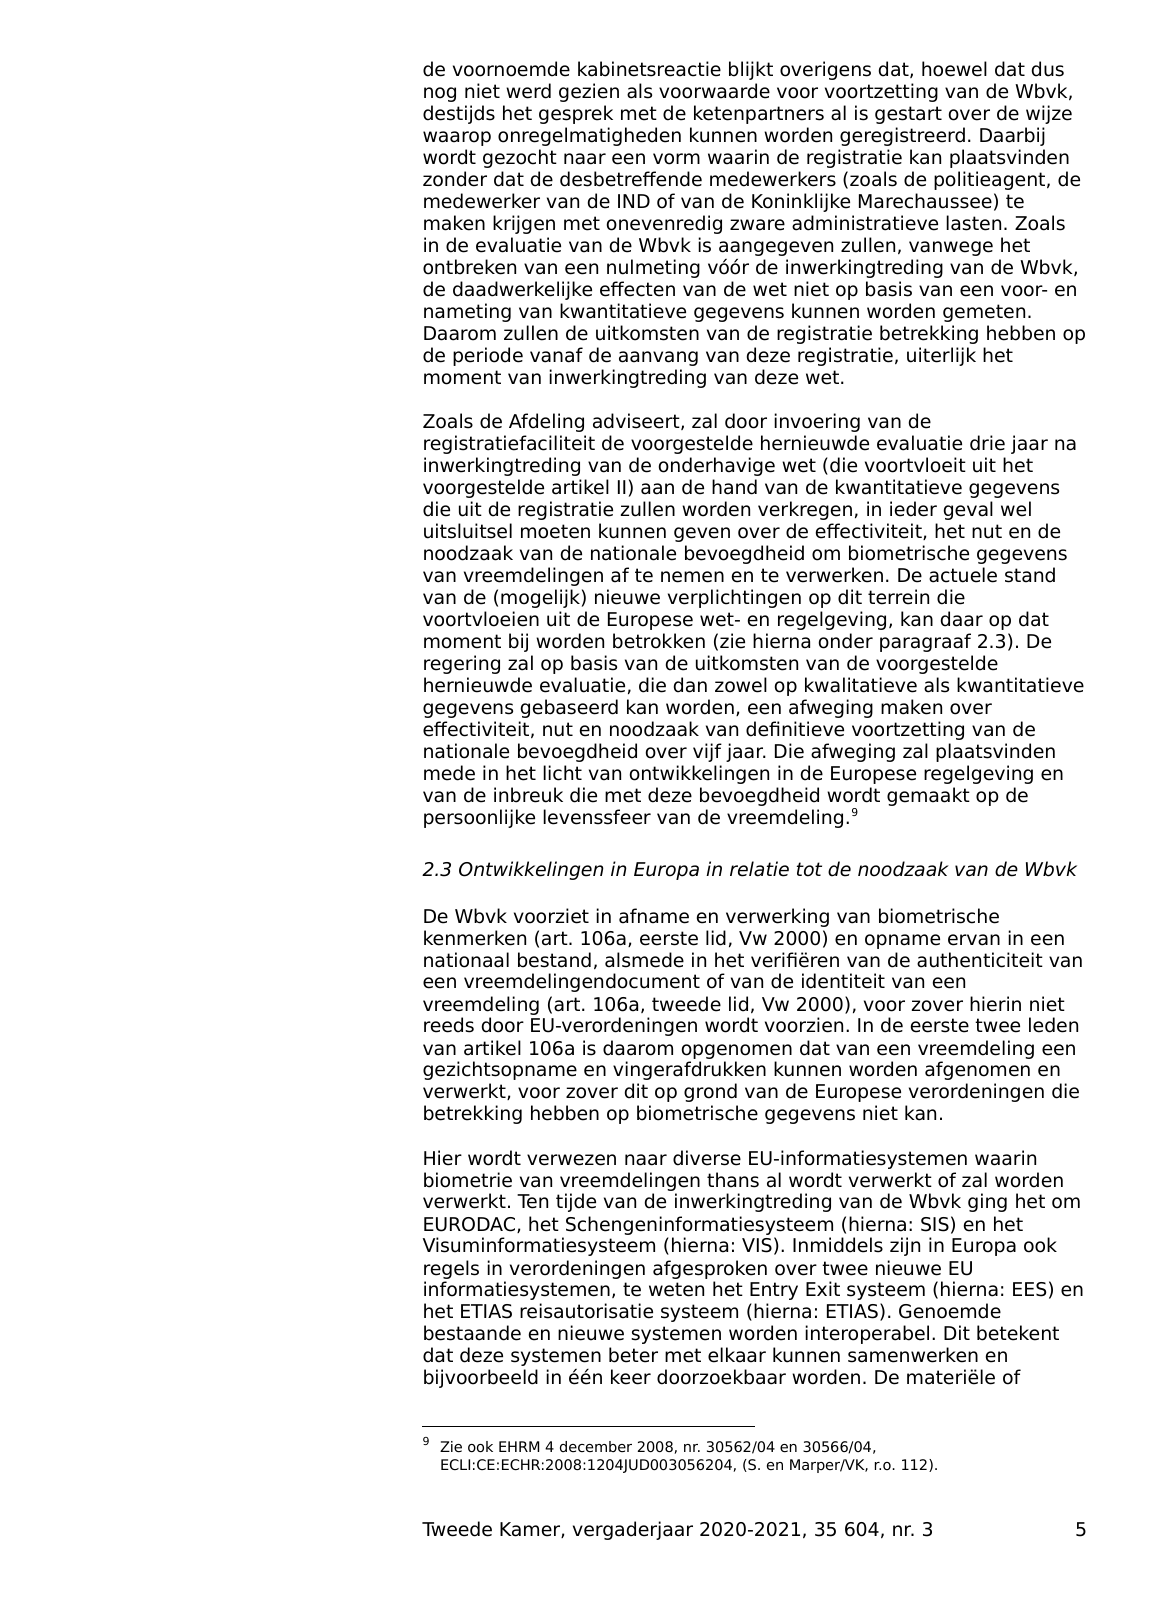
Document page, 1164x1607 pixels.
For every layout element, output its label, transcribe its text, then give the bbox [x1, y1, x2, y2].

text De Wbvk voorziet in afname en verwerking van biometrische kenmerken (art. 106a, eerste lid, Vw 2000) en opname ervan in een nationaal bestand, alsmede in het verifiëren van de authenticiteit van een vreemdelingendocument of van de identiteit van een vreemdeling (art. 106a, tweede lid, Vw 2000), voor zover hierin niet reeds door EU-verordeningen wordt voorzien. In de eerste twee leden van artikel 106a is daarom opgenomen dat van een vreemdeling een gezichtsopname en vingerafdrukken kunnen worden afgenomen en verwerkt, voor zover dit op grond van de Europese verordeningen die betrekking hebben op biometrische gegevens niet kan. [422, 906, 1087, 1125]
text Zoals de Afdeling adviseert, zal door invoering van de registratiefaciliteit de voorgestelde hernieuwde evaluatie drie jaar na inwerkingtreding van de onderhavige wet (die voortvloeit uit het voorgestelde artikel II) aan de hand van de kwantitatieve gegevens die uit de registratie zullen worden verkregen, in ieder geval wel uitsluitsel moeten kunnen geven over de effectiviteit, het nut en de noodzaak van de nationale bevoegdheid om biometrische gegevens van vreemdelingen af te nemen en te verwerken. De actuele stand van de (mogelijk) nieuwe verplichtingen op dit terrein die voortvloeien uit de Europese wet- en regelgeving, kan daar op dat moment bij worden betrokken (zie hierna onder paragraaf 2.3). De regering zal op basis van de uitkomsten van de voorgestelde hernieuwde evaluatie, die dan zowel op kwalitatieve als kwantitatieve gegevens gebaseerd kan worden, een afweging maken over effectiviteit, nut en noodzaak van definitieve voortzetting van de nationale bevoegdheid over vijf jaar. Die afweging zal plaatsvinden mede in het licht van ontwikkelingen in de Europese regelgeving en van de inbreuk die met deze bevoegdheid wordt gemaakt op de persoonlijke levenssfeer van de vreemdeling. [422, 411, 1087, 828]
text Zie ook EHRM 4 december 2008, nr. 30562/04 en 30566/04, ECLI:CE:ECHR:2008:1204JUD003056204, (S. en Marper/VK, r.o. 112). [422, 1435, 1087, 1474]
text Hier wordt verwezen naar diverse EU-informatiesystemen waarin biometrie van vreemdelingen thans al wordt verwerkt of zal worden verwerkt. Ten tijde van de inwerkingtreding van de Wbvk ging het om EURODAC, het Schengeninformatiesysteem (hierna: SIS) en het Visuminformatiesysteem (hierna: VIS). Inmiddels zijn in Europa ook regels in verordeningen afgesproken over twee nieuwe EU informatiesystemen, te weten het Entry Exit systeem (hierna: EES) en het ETIAS reisautorisatie systeem (hierna: ETIAS). Genoemde bestaande en nieuwe systemen worden interoperabel. Dit betekent dat deze systemen beter met elkaar kunnen samenwerken en bijvoorbeeld in één keer doorzoekbaar worden. De materiële of [422, 1147, 1087, 1389]
text de voornoemde kabinetsreactie blijkt overigens dat, hoewel dat dus nog niet werd gezien als voorwaarde voor voortzetting van de Wbvk, destijds het gesprek met de ketenpartners al is gestart over de wijze waarop onregelmatigheden kunnen worden geregistreerd. Daarbij wordt gezocht naar een vorm waarin de registratie kan plaatsvinden zonder dat de desbetreffende medewerkers (zoals de politieagent, de medewerker van de IND of van de Koninklijke Marechaussee) te maken krijgen met onevenredig zware administratieve lasten. Zoals in de evaluatie van de Wbvk is aangegeven zullen, vanwege het ontbreken van een nulmeting vóór de inwerkingtreding van de Wbvk, de daadwerkelijke effecten van de wet niet op basis van een voor- en nameting van kwantitatieve gegevens kunnen worden gemeten. Daarom zullen de uitkomsten van de registratie betrekking hebben op de periode vanaf de aanvang van deze registratie, uiterlijk het moment van inwerkingtreding van deze wet. [422, 59, 1087, 389]
subtitle 2.3 Ontwikkelingen in Europa in relatie tot de noodzaak van de Wbvk [422, 858, 1087, 881]
